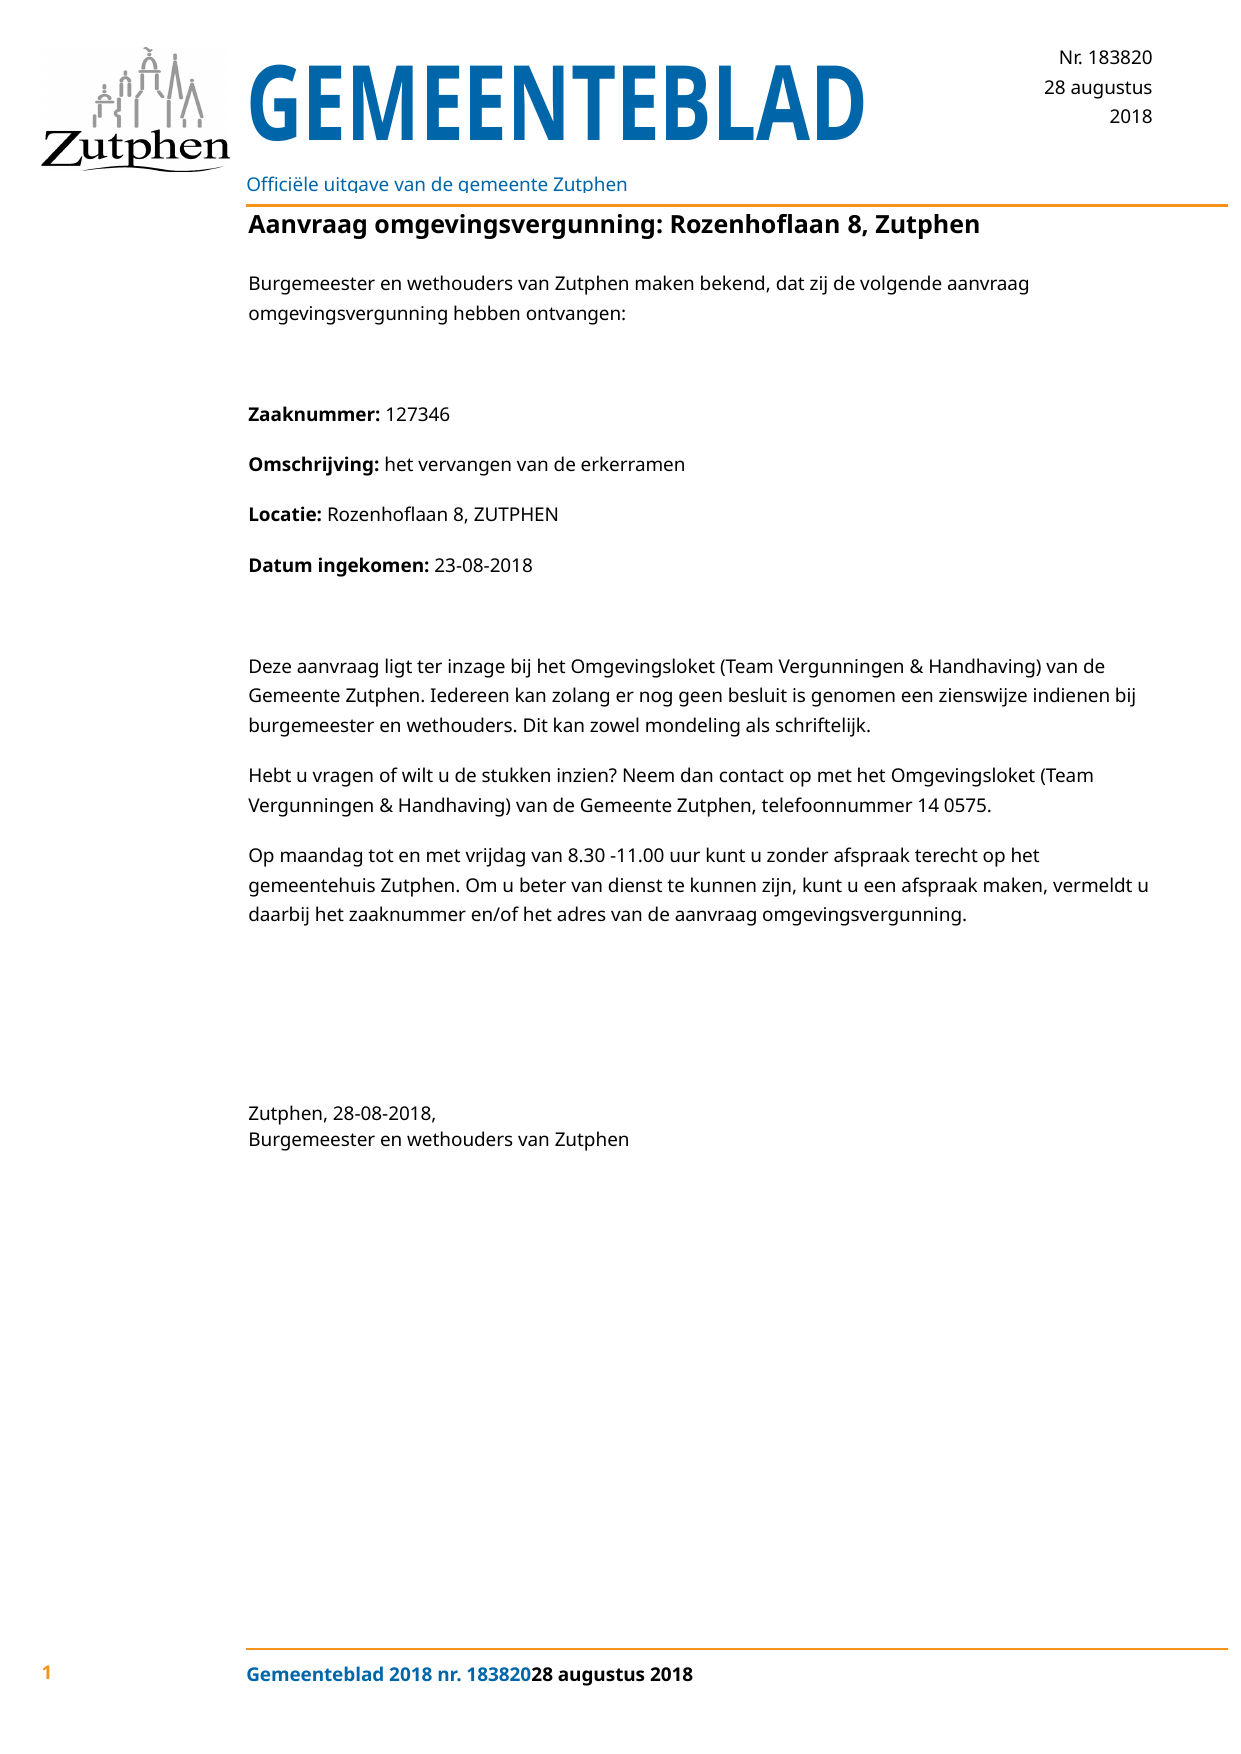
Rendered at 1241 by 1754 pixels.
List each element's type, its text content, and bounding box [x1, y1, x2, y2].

text Omschrijving: het vervangen van de erkerramen [248, 451, 1152, 477]
text Aanvraag omgevingsvergunning: Rozenhoflaan 8, Zutphen [248, 207, 1152, 241]
text Zutphen, 28-08-2018, [248, 1101, 1152, 1126]
text Burgemeester en wethouders van Zutphen maken bekend, dat zij de volgende aanvraag omgevingsvergunning hebben ontvangen: [248, 270, 1152, 326]
text Datum ingekomen: 23-08-2018 [248, 552, 1152, 578]
text Locatie: Rozenhoflaan 8, ZUTPHEN [248, 502, 1152, 527]
text Deze aanvraag ligt ter inzage bij het Omgevingsloket (Team Vergunningen & Handhaving) van de Gemeente Zutphen. Iedereen kan zolang er nog geen besluit is genomen een zienswijze indienen bij burgemeester en wethouders. Dit kan zowel mondeling als schriftelijk. [248, 653, 1152, 738]
text Zaaknummer: 127346 [248, 401, 1152, 426]
text Burgemeester en wethouders van Zutphen [248, 1126, 1152, 1152]
picture [41, 47, 231, 172]
text Hebt u vragen of wilt u de stukken inzien? Neem dan contact op met het Omgevingsloket (Team Vergunningen & Handhaving) van de Gemeente Zutphen, telefoonnummer 14 0575. [248, 762, 1152, 818]
text Op maandag tot en met vrijdag van 8.30 -11.00 uur kunt u zonder afspraak terecht op het gemeentehuis Zutphen. Om u beter van dienst te kunnen zijn, kunt u een afspraak maken, vermeldt u daarbij het zaaknummer en/of het adres van de aanvraag omgevingsvergunning. [248, 842, 1152, 927]
